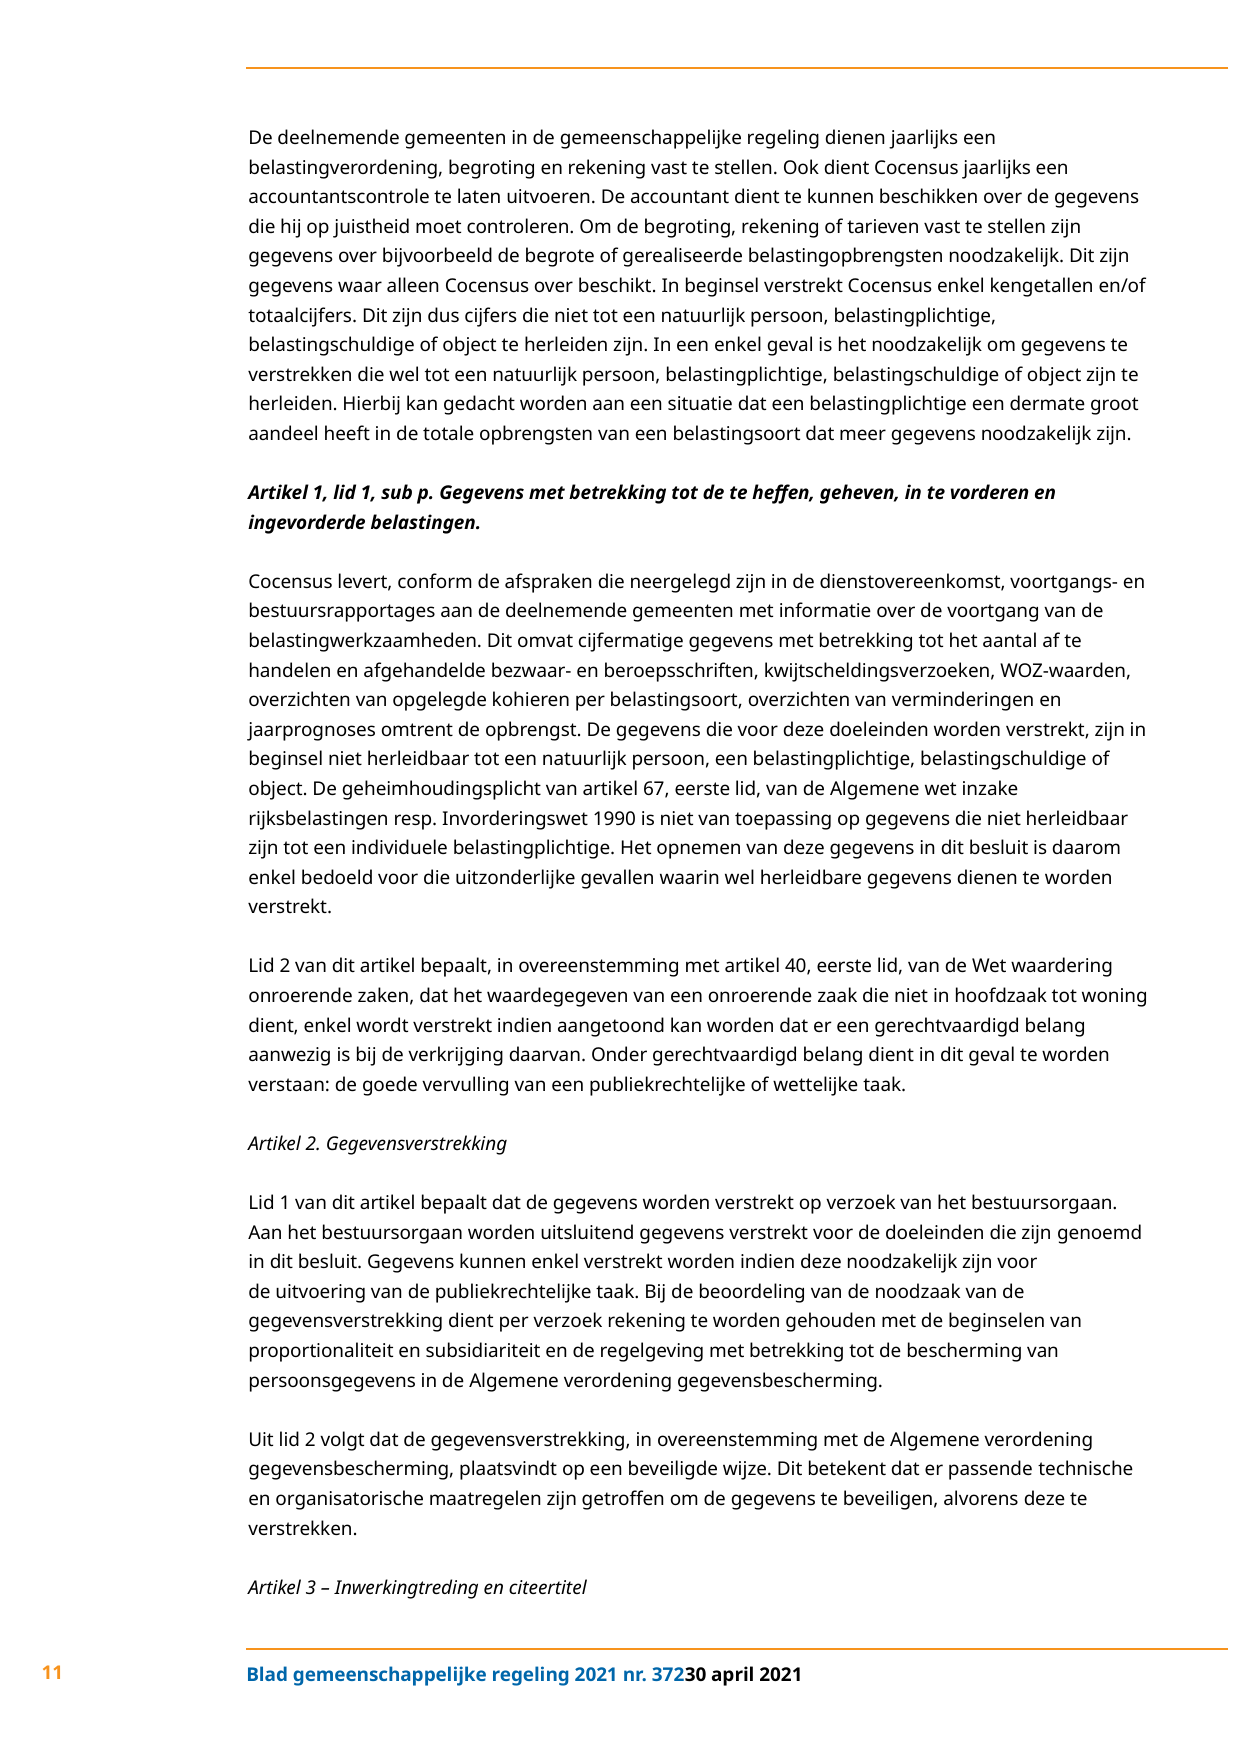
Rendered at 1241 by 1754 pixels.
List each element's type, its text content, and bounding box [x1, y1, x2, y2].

text Artikel 2. Gegevensverstrekking [248, 1130, 1152, 1156]
text Lid 1 van dit artikel bepaalt dat de gegevens worden verstrekt op verzoek van het bestuursorgaan. Aan het bestuursorgaan worden uitsluitend gegevens verstrekt voor de doeleinden die zijn genoemd in dit besluit. Gegevens kunnen enkel verstrekt worden indien deze noodzakelijk zijn voor de uitvoering van de publiekrechtelijke taak. Bij de beoordeling van de noodzaak van de gegevensverstrekking dient per verzoek rekening te worden gehouden met de beginselen van proportionaliteit en subsidiariteit en de regelgeving met betrekking tot de bescherming van persoonsgegevens in de Algemene verordening gegevensbescherming. [248, 1189, 1152, 1393]
text Cocensus levert, conform de afspraken die neergelegd zijn in de dienstovereenkomst, voortgangs- en bestuursrapportages aan de deelnemende gemeenten met informatie over de voortgang van de belastingwerkzaamheden. Dit omvat cijfermatige gegevens met betrekking tot het aantal af te handelen en afgehandelde bezwaar- en beroepsschriften, kwijtscheldingsverzoeken, WOZ-waarden, overzichten van opgelegde kohieren per belastingsoort, overzichten van verminderingen en jaarprognoses omtrent de opbrengst. De gegevens die voor deze doeleinden worden verstrekt, zijn in beginsel niet herleidbaar tot een natuurlijk persoon, een belastingplichtige, belastingschuldige of object. De geheimhoudingsplicht van artikel 67, eerste lid, van de Algemene wet inzake rijksbelastingen resp. Invorderingswet 1990 is niet van toepassing op gegevens die niet herleidbaar zijn tot een individuele belastingplichtige. Het opnemen van deze gegevens in dit besluit is daarom enkel bedoeld voor die uitzonderlijke gevallen waarin wel herleidbare gegevens dienen te worden verstrekt. [248, 568, 1152, 919]
text Artikel 3 – Inwerkingtreding en citeertitel [248, 1574, 1152, 1600]
text Uit lid 2 volgt dat de gegevensverstrekking, in overeenstemming met de Algemene verordening gegevensbescherming, plaatsvindt op een beveiligde wijze. Dit betekent dat er passende technische en organisatorische maatregelen zijn getroffen om de gegevens te beveiligen, alvorens deze te verstrekken. [248, 1426, 1152, 1541]
text Artikel 1, lid 1, sub p. Gegevens met betrekking tot de te heffen, geheven, in te vorderen en ingevorderde belastingen. [248, 479, 1152, 535]
text Lid 2 van dit artikel bepaalt, in overeenstemming met artikel 40, eerste lid, van de Wet waardering onroerende zaken, dat het waardegegeven van een onroerende zaak die niet in hoofdzaak tot woning dient, enkel wordt verstrekt indien aangetoond kan worden dat er een gerechtvaardigd belang aanwezig is bij de verkrijging daarvan. Onder gerechtvaardigd belang dient in dit geval te worden verstaan: de goede vervulling van een publiekrechtelijke of wettelijke taak. [248, 953, 1152, 1097]
text De deelnemende gemeenten in de gemeenschappelijke regeling dienen jaarlijks een belastingverordening, begroting en rekening vast te stellen. Ook dient Cocensus jaarlijks een accountantscontrole te laten uitvoeren. De accountant dient te kunnen beschikken over de gegevens die hij op juistheid moet controleren. Om de begroting, rekening of tarieven vast te stellen zijn gegevens over bijvoorbeeld de begrote of gerealiseerde belastingopbrengsten noodzakelijk. Dit zijn gegevens waar alleen Cocensus over beschikt. In beginsel verstrekt Cocensus enkel kengetallen en/of totaalcijfers. Dit zijn dus cijfers die niet tot een natuurlijk persoon, belastingplichtige, belastingschuldige of object te herleiden zijn. In een enkel geval is het noodzakelijk om gegevens te verstrekken die wel tot een natuurlijk persoon, belastingplichtige, belastingschuldige of object zijn te herleiden. Hierbij kan gedacht worden aan een situatie dat een belastingplichtige een dermate groot aandeel heeft in de totale opbrengsten van een belastingsoort dat meer gegevens noodzakelijk zijn. [248, 124, 1152, 446]
picture [41, 47, 231, 172]
